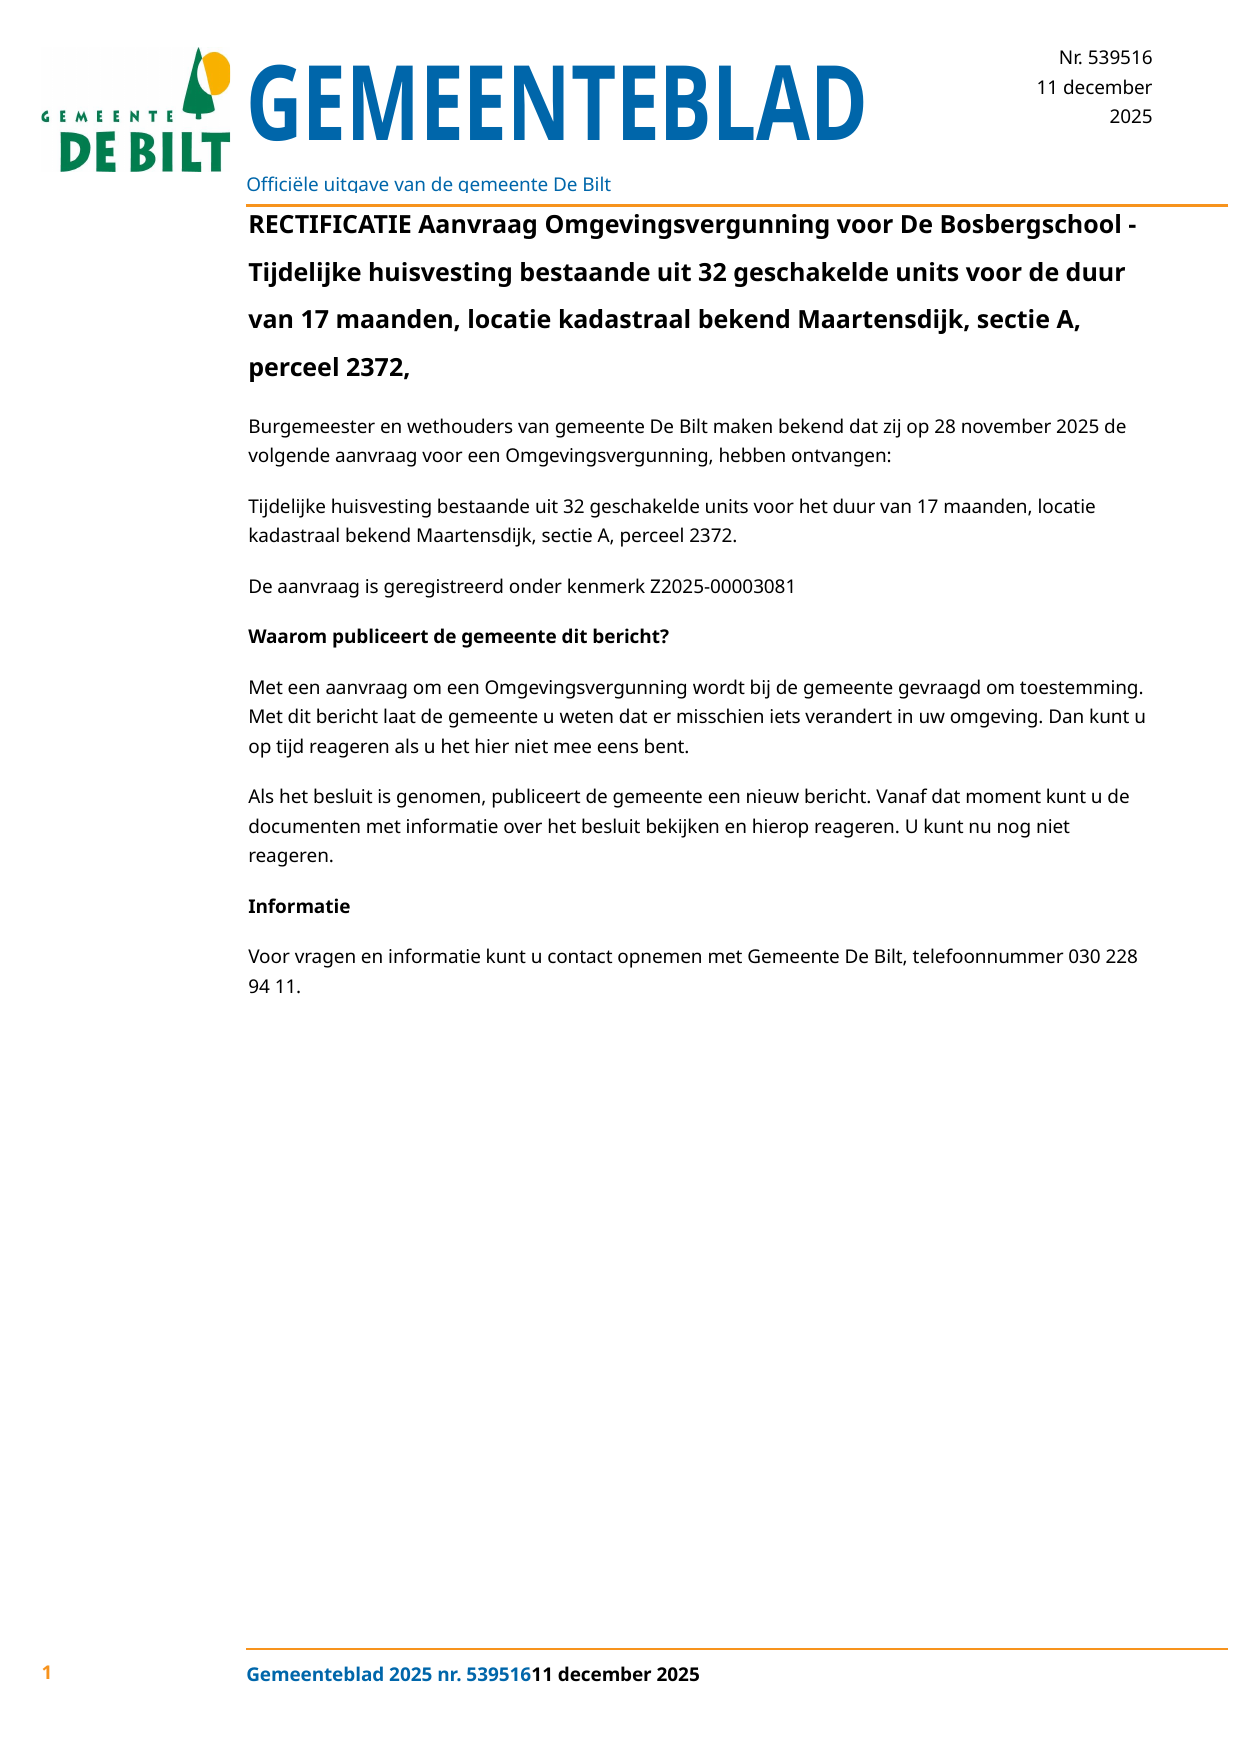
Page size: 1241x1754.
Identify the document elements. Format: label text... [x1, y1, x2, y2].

text RECTIFICATIE Aanvraag Omgevingsvergunning voor De Bosbergschool - Tijdelijke huisvesting bestaande uit 32 geschakelde units voor de duur van 17 maanden, locatie kadastraal bekend Maartensdijk, sectie A, perceel 2372, [248, 207, 1152, 384]
text Met een aanvraag om een Omgevingsvergunning wordt bij de gemeente gevraagd om toestemming. Met dit bericht laat de gemeente u weten dat er misschien iets verandert in uw omgeving. Dan kunt u op tijd reageren als u het hier niet mee eens bent. [248, 674, 1152, 759]
picture [41, 47, 231, 172]
text De aanvraag is geregistreerd onder kenmerk Z2025-00003081 [248, 573, 1152, 599]
text Waarom publiceert de gemeente dit bericht? [248, 623, 1152, 649]
text Burgemeester en wethouders van gemeente De Bilt maken bekend dat zij op 28 november 2025 de volgende aanvraag voor een Omgevingsvergunning, hebben ontvangen: [248, 413, 1152, 468]
text Informatie [248, 893, 1152, 919]
text Als het besluit is genomen, publiceert de gemeente een nieuw bericht. Vanaf dat moment kunt u de documenten met informatie over het besluit bekijken en hierop reageren. U kunt nu nog niet reageren. [248, 783, 1152, 868]
text Voor vragen en informatie kunt u contact opnemen met Gemeente De Bilt, telefoonnummer 030 228 94 11. [248, 943, 1152, 999]
text Tijdelijke huisvesting bestaande uit 32 geschakelde units voor het duur van 17 maanden, locatie kadastraal bekend Maartensdijk, sectie A, perceel 2372. [248, 493, 1152, 548]
